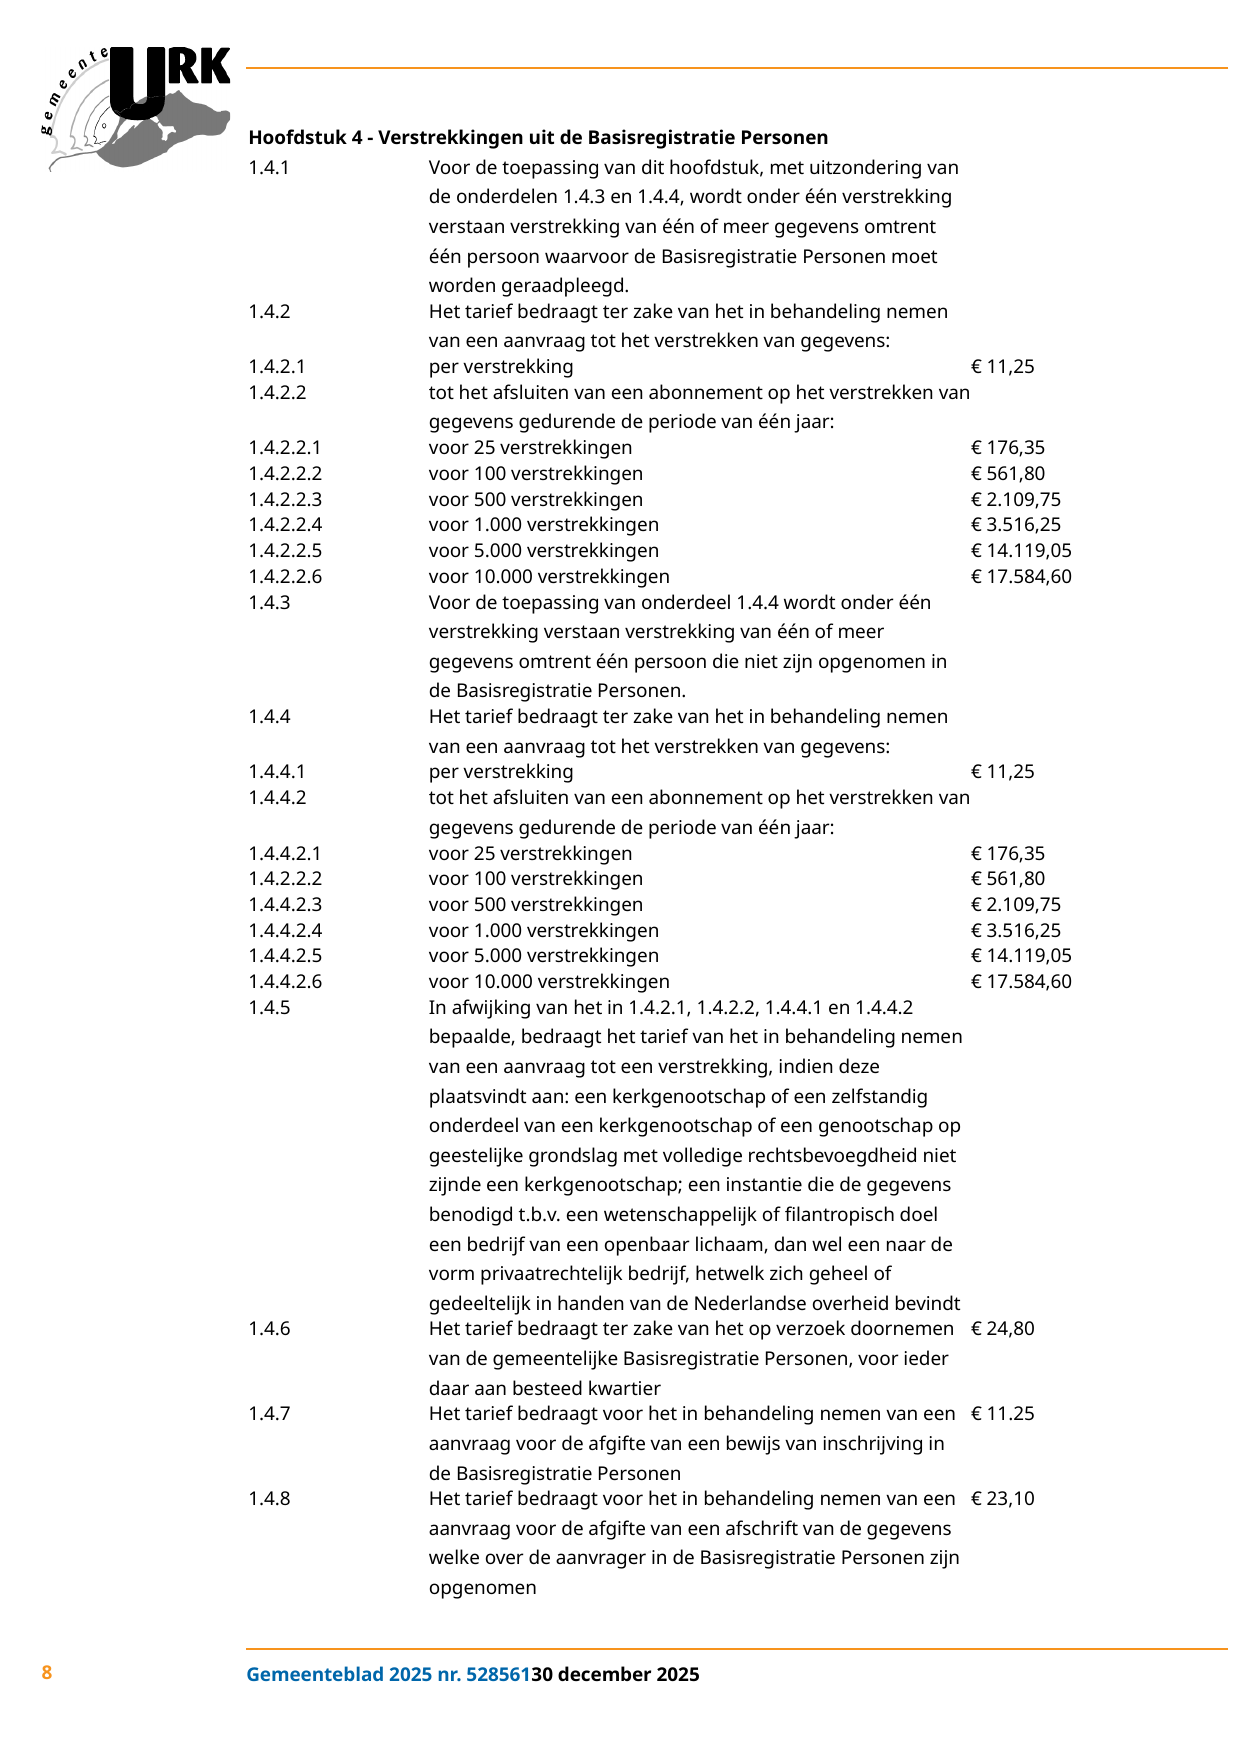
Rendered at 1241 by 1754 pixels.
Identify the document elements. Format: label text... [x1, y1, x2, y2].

table_cell voor 25 verstrekkingen [429, 435, 971, 460]
table_cell € 176,35 [971, 435, 1152, 460]
table_cell 1.4.2.2 [248, 379, 429, 434]
text Hoofdstuk 4 - Verstrekkingen uit de Basisregistratie Personen [248, 124, 1152, 150]
table_cell 1.4.4.1 [248, 759, 429, 784]
table_cell [971, 379, 1152, 434]
table_cell Het tarief bedraagt ter zake van het in behandeling nemen van een aanvraag tot het verstrekken van gegevens: [429, 298, 971, 353]
table_cell 1.4.2.1 [248, 354, 429, 379]
table_cell [971, 784, 1152, 840]
table_cell € 3.516,25 [971, 512, 1152, 537]
table_cell 1.4.4.2.6 [248, 968, 429, 994]
table_cell € 561,80 [971, 865, 1152, 891]
table_cell tot het afsluiten van een abonnement op het verstrekken van gegevens gedurende de periode van één jaar: [429, 784, 971, 840]
table_cell 1.4.2.2.1 [248, 435, 429, 460]
table_cell 1.4.4.2.3 [248, 891, 429, 917]
table_cell voor 100 verstrekkingen [429, 865, 971, 891]
table_header 1.4.1 [248, 154, 429, 298]
table_cell Het tarief bedraagt ter zake van het op verzoek doornemen van de gemeentelijke Basisregistratie Personen, voor ieder daar aan besteed kwartier [429, 1316, 971, 1401]
table_cell Het tarief bedraagt ter zake van het in behandeling nemen van een aanvraag tot het verstrekken van gegevens: [429, 703, 971, 759]
picture [41, 47, 231, 172]
table_cell voor 10.000 verstrekkingen [429, 968, 971, 994]
table_cell 1.4.2.2.4 [248, 512, 429, 537]
table_cell voor 500 verstrekkingen [429, 486, 971, 512]
table_cell 1.4.2.2.6 [248, 563, 429, 589]
table_cell per verstrekking [429, 354, 971, 379]
table_cell 1.4.5 [248, 994, 429, 1316]
table_cell tot het afsluiten van een abonnement op het verstrekken van gegevens gedurende de periode van één jaar: [429, 379, 971, 434]
table_cell € 2.109,75 [971, 486, 1152, 512]
table_cell voor 5.000 verstrekkingen [429, 538, 971, 563]
table_cell voor 25 verstrekkingen [429, 840, 971, 865]
table_cell € 561,80 [971, 460, 1152, 486]
table_cell Voor de toepassing van onderdeel 1.4.4 wordt onder één verstrekking verstaan verstrekking van één of meer gegevens omtrent één persoon die niet zijn opgenomen in de Basisregistratie Personen. [429, 589, 971, 703]
table_cell voor 5.000 verstrekkingen [429, 943, 971, 968]
table_cell € 17.584,60 [971, 563, 1152, 589]
table_cell 1.4.2.2.2 [248, 460, 429, 486]
table_cell € 14.119,05 [971, 538, 1152, 563]
table_cell € 11,25 [971, 354, 1152, 379]
table_cell € 11,25 [971, 759, 1152, 784]
table_cell 1.4.2.2.3 [248, 486, 429, 512]
table_cell [971, 994, 1152, 1316]
table_cell € 23,10 [971, 1485, 1152, 1600]
table_cell 1.4.8 [248, 1485, 429, 1600]
table_cell € 24,80 [971, 1316, 1152, 1401]
table_cell voor 10.000 verstrekkingen [429, 563, 971, 589]
table_cell € 2.109,75 [971, 891, 1152, 917]
table_header Voor de toepassing van dit hoofdstuk, met uitzondering van de onderdelen 1.4.3 en 1.4.4, wordt onder één verstrekking verstaan verstrekking van één of meer gegevens omtrent één persoon waarvoor de Basisregistratie Personen moet worden geraadpleegd. [429, 154, 971, 298]
table_cell € 3.516,25 [971, 917, 1152, 943]
table_cell 1.4.2.2.5 [248, 538, 429, 563]
table_cell € 14.119,05 [971, 943, 1152, 968]
table_cell 1.4.4.2.1 [248, 840, 429, 865]
table_cell [971, 703, 1152, 759]
table_cell € 17.584,60 [971, 968, 1152, 994]
table_cell 1.4.4.2.4 [248, 917, 429, 943]
table_cell 1.4.2.2.2 [248, 865, 429, 891]
table_cell 1.4.7 [248, 1401, 429, 1485]
table_cell 1.4.6 [248, 1316, 429, 1401]
table_header [971, 154, 1152, 298]
table_cell 1.4.4.2 [248, 784, 429, 840]
table_cell € 11.25 [971, 1401, 1152, 1485]
table_cell [971, 298, 1152, 353]
table_cell 1.4.4.2.5 [248, 943, 429, 968]
table_cell 1.4.2 [248, 298, 429, 353]
table_cell [971, 589, 1152, 703]
table_cell 1.4.4 [248, 703, 429, 759]
table_cell € 176,35 [971, 840, 1152, 865]
table_cell voor 1.000 verstrekkingen [429, 512, 971, 537]
table_cell voor 500 verstrekkingen [429, 891, 971, 917]
table_cell In afwijking van het in 1.4.2.1, 1.4.2.2, 1.4.4.1 en 1.4.4.2 bepaalde, bedraagt het tarief van het in behandeling nemen van een aanvraag tot een verstrekking, indien deze plaatsvindt aan: een kerkgenootschap of een zelfstandig onderdeel van een kerkgenootschap of een genootschap op geestelijke grondslag met volledige rechtsbevoegdheid niet zijnde een kerkgenootschap; een instantie die de gegevens benodigd t.b.v. een wetenschappelijk of filantropisch doel een bedrijf van een openbaar lichaam, dan wel een naar de vorm privaatrechtelijk bedrijf, hetwelk zich geheel of gedeeltelijk in handen van de Nederlandse overheid bevindt [429, 994, 971, 1316]
table_cell Het tarief bedraagt voor het in behandeling nemen van een aanvraag voor de afgifte van een bewijs van inschrijving in de Basisregistratie Personen [429, 1401, 971, 1485]
table_cell per verstrekking [429, 759, 971, 784]
table_cell voor 1.000 verstrekkingen [429, 917, 971, 943]
table_cell voor 100 verstrekkingen [429, 460, 971, 486]
table_cell 1.4.3 [248, 589, 429, 703]
table_cell Het tarief bedraagt voor het in behandeling nemen van een aanvraag voor de afgifte van een afschrift van de gegevens welke over de aanvrager in de Basisregistratie Personen zijn opgenomen [429, 1485, 971, 1600]
